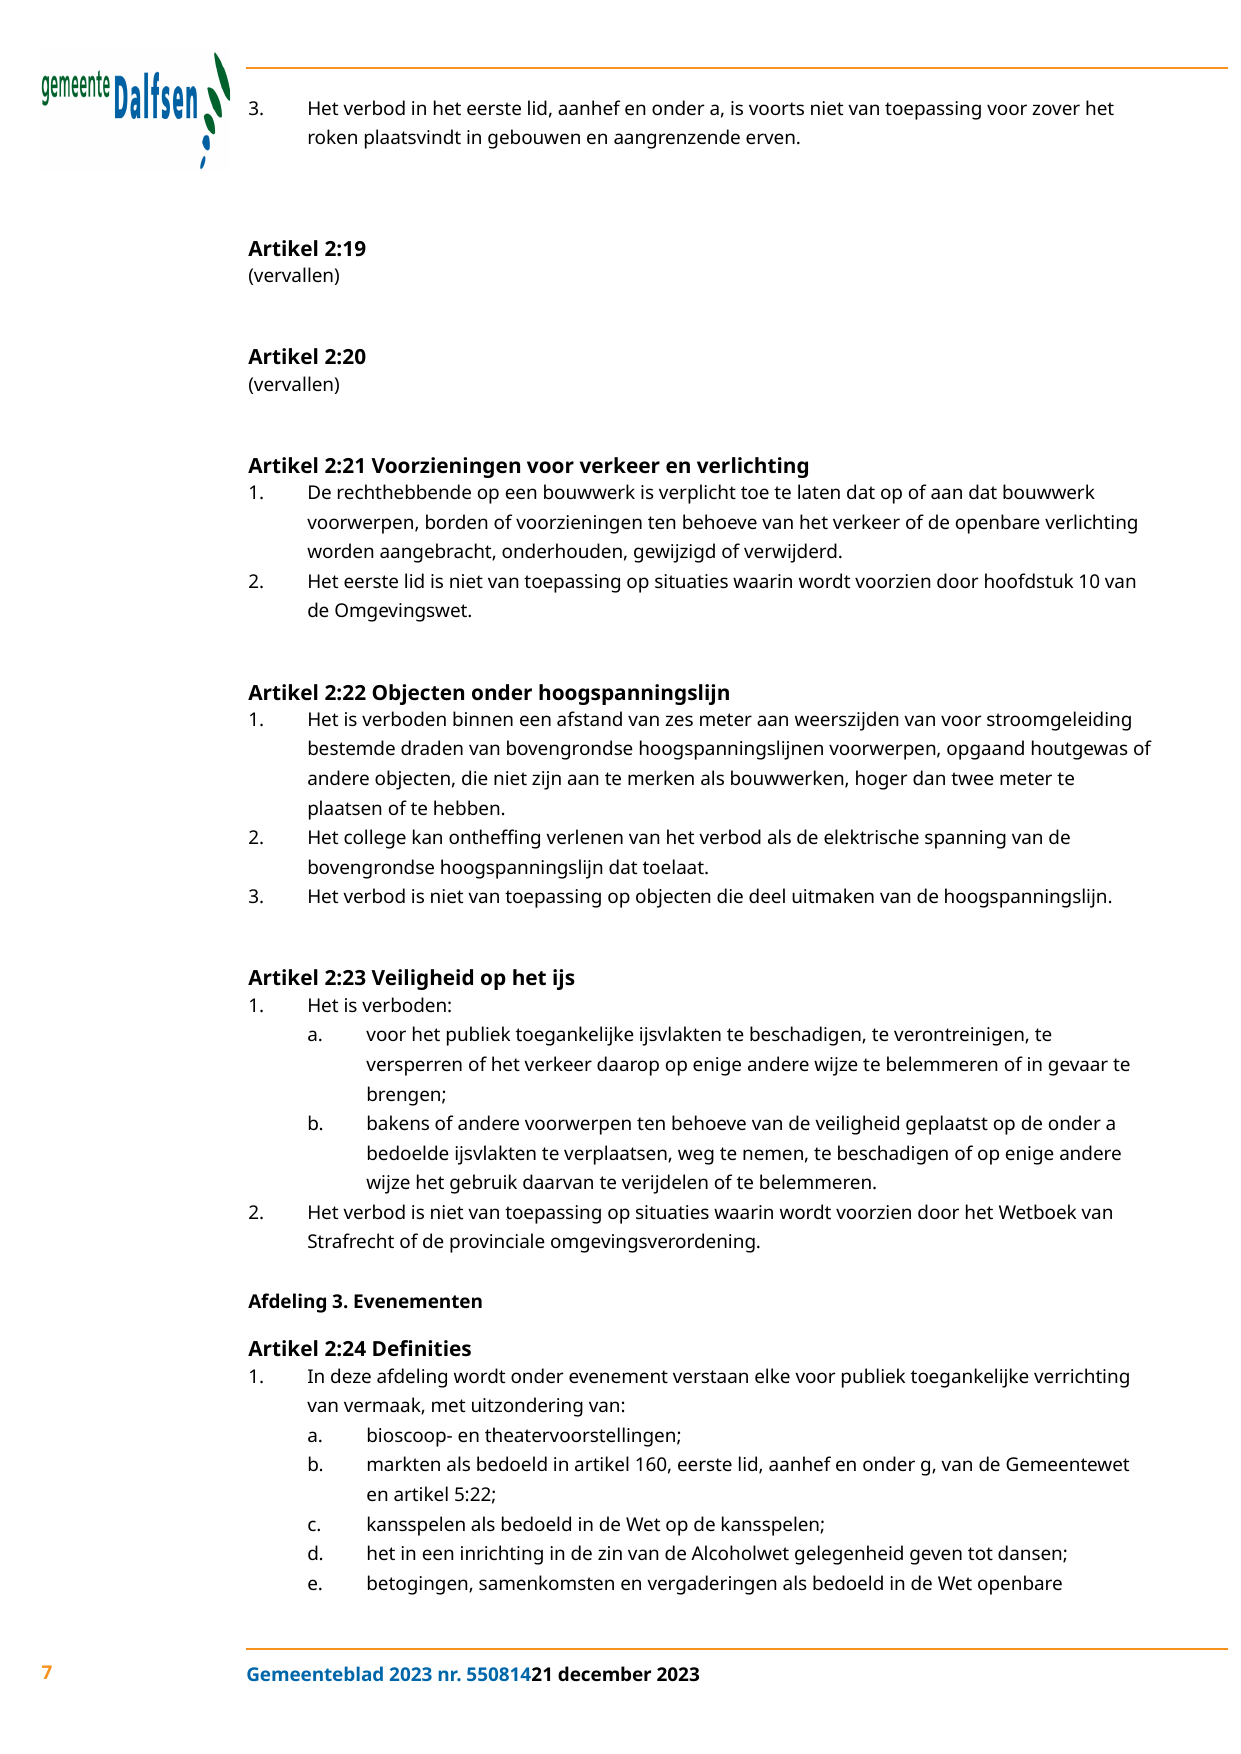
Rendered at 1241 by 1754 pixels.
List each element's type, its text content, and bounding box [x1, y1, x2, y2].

list Het is verboden binnen een afstand van zes meter aan weerszijden van voor stroomgeleiding bestemde draden van bovengrondse hoogspanningslijnen voorwerpen, opgaand houtgewas of andere objecten, die niet zijn aan te merken als bouwwerken, hoger dan twee meter te plaatsen of te hebben. [248, 706, 1152, 821]
list Het is verboden: [248, 992, 1152, 1018]
list In deze afdeling wordt onder evenement verstaan elke voor publiek toegankelijke verrichting van vermaak, met uitzondering van: [248, 1363, 1152, 1418]
text (vervallen) [248, 262, 1152, 288]
list betogingen, samenkomsten en vergaderingen als bedoeld in de Wet openbare [307, 1570, 1152, 1596]
text Artikel 2:21 Voorzieningen voor verkeer en verlichting [248, 451, 1152, 479]
text Artikel 2:23 Veiligheid op het ijs [248, 963, 1152, 992]
list Het college kan ontheffing verlenen van het verbod als de elektrische spanning van de bovengrondse hoogspanningslijn dat toelaat. [248, 824, 1152, 880]
list Het verbod in het eerste lid, aanhef en onder a, is voorts niet van toepassing voor zover het roken plaatsvindt in gebouwen en aangrenzende erven. [248, 95, 1152, 150]
list kansspelen als bedoeld in de Wet op de kansspelen; [307, 1511, 1152, 1536]
text (vervallen) [248, 371, 1152, 397]
list Het eerste lid is niet van toepassing op situaties waarin wordt voorzien door hoofdstuk 10 van de Omgevingswet. [248, 568, 1152, 623]
list Het verbod is niet van toepassing op situaties waarin wordt voorzien door het Wetboek van Strafrecht of de provinciale omgevingsverordening. [248, 1199, 1152, 1254]
text Artikel 2:20 [248, 342, 1152, 371]
list markten als bedoeld in artikel 160, eerste lid, aanhef en onder g, van de Gemeentewet en artikel 5:22; [307, 1452, 1152, 1507]
list het in een inrichting in de zin van de Alcoholwet gelegenheid geven tot dansen; [307, 1540, 1152, 1566]
list voor het publiek toegankelijke ijsvlakten te beschadigen, te verontreinigen, te versperren of het verkeer daarop op enige andere wijze te belemmeren of in gevaar te brengen; [307, 1022, 1152, 1106]
text Artikel 2:24 Definities [248, 1334, 1152, 1363]
picture [41, 47, 231, 172]
text Artikel 2:19 [248, 234, 1152, 262]
list De rechthebbende op een bouwwerk is verplicht toe te laten dat op of aan dat bouwwerk voorwerpen, borden of voorzieningen ten behoeve van het verkeer of de openbare verlichting worden aangebracht, onderhouden, gewijzigd of verwijderd. [248, 479, 1152, 564]
list Het verbod is niet van toepassing op objecten die deel uitmaken van de hoogspanningslijn. [248, 883, 1152, 909]
text Artikel 2:22 Objecten onder hoogspanningslijn [248, 678, 1152, 706]
list bakens of andere voorwerpen ten behoeve van de veiligheid geplaatst op de onder a bedoelde ijsvlakten te verplaatsen, weg te nemen, te beschadigen of op enige andere wijze het gebruik daarvan te verijdelen of te belemmeren. [307, 1110, 1152, 1195]
list bioscoop- en theatervoorstellingen; [307, 1422, 1152, 1448]
text Afdeling 3. Evenementen [248, 1288, 1152, 1313]
